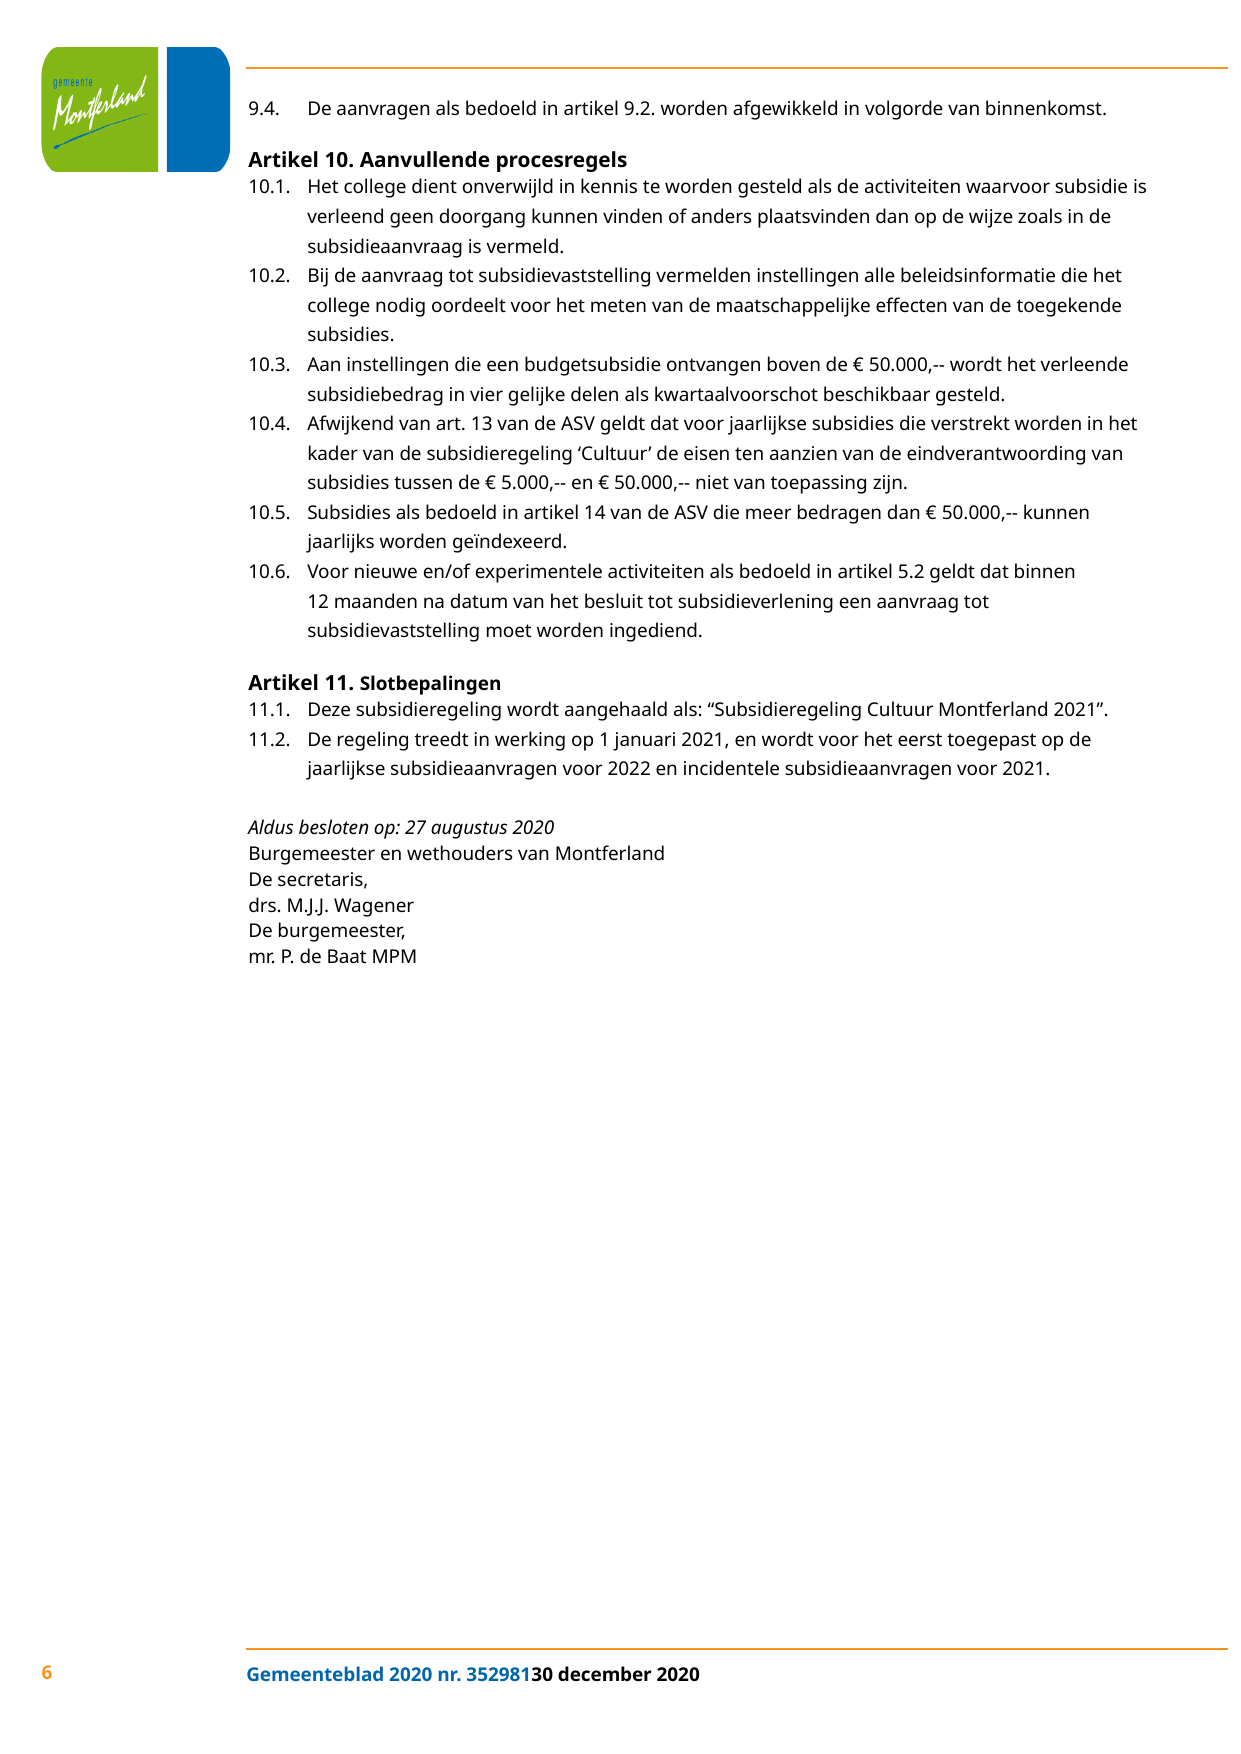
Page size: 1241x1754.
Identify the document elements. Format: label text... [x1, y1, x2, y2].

list Afwijkend van art. 13 van de ASV geldt dat voor jaarlijkse subsidies die verstrekt worden in het kader van de subsidieregeling ‘Cultuur’ de eisen ten aanzien van de eindverantwoording van subsidies tussen de € 5.000,-- en € 50.000,-- niet van toepassing zijn. [248, 410, 1152, 495]
list Het college dient onverwijld in kennis te worden gesteld als de activiteiten waarvoor subsidie is verleend geen doorgang kunnen vinden of anders plaatsvinden dan op de wijze zoals in de subsidieaanvraag is vermeld. [248, 174, 1152, 258]
text Aldus besloten op: 27 augustus 2020 [248, 814, 1152, 840]
list Deze subsidieregeling wordt aangehaald als: “Subsidieregeling Cultuur Montferland 2021”. [248, 696, 1152, 722]
text Burgemeester en wethouders van Montferland [248, 840, 1152, 866]
text drs. M.J.J. Wagener [248, 892, 1152, 917]
picture [41, 47, 231, 172]
text Artikel 11. Slotbepalingen [248, 668, 1152, 696]
text De burgemeester, [248, 917, 1152, 943]
text Artikel 10. Aanvullende procesregels [248, 145, 1152, 174]
list Voor nieuwe en/of experimentele activiteiten als bedoeld in artikel 5.2 geldt dat binnen 12 maanden na datum van het besluit tot subsidieverlening een aanvraag tot subsidievaststelling moet worden ingediend. [248, 558, 1152, 643]
list Aan instellingen die een budgetsubsidie ontvangen boven de € 50.000,-- wordt het verleende subsidiebedrag in vier gelijke delen als kwartaalvoorschot beschikbaar gesteld. [248, 351, 1152, 406]
text mr. P. de Baat MPM [248, 943, 1152, 969]
list De aanvragen als bedoeld in artikel 9.2. worden afgewikkeld in volgorde van binnenkomst. [248, 95, 1152, 121]
list De regeling treedt in werking op 1 januari 2021, en wordt voor het eerst toegepast op de jaarlijkse subsidieaanvragen voor 2022 en incidentele subsidieaanvragen voor 2021. [248, 726, 1152, 781]
text De secretaris, [248, 866, 1152, 892]
list Bij de aanvraag tot subsidievaststelling vermelden instellingen alle beleidsinformatie die het college nodig oordeelt voor het meten van de maatschappelijke effecten van de toegekende subsidies. [248, 262, 1152, 347]
list Subsidies als bedoeld in artikel 14 van de ASV die meer bedragen dan € 50.000,-- kunnen jaarlijks worden geïndexeerd. [248, 499, 1152, 554]
